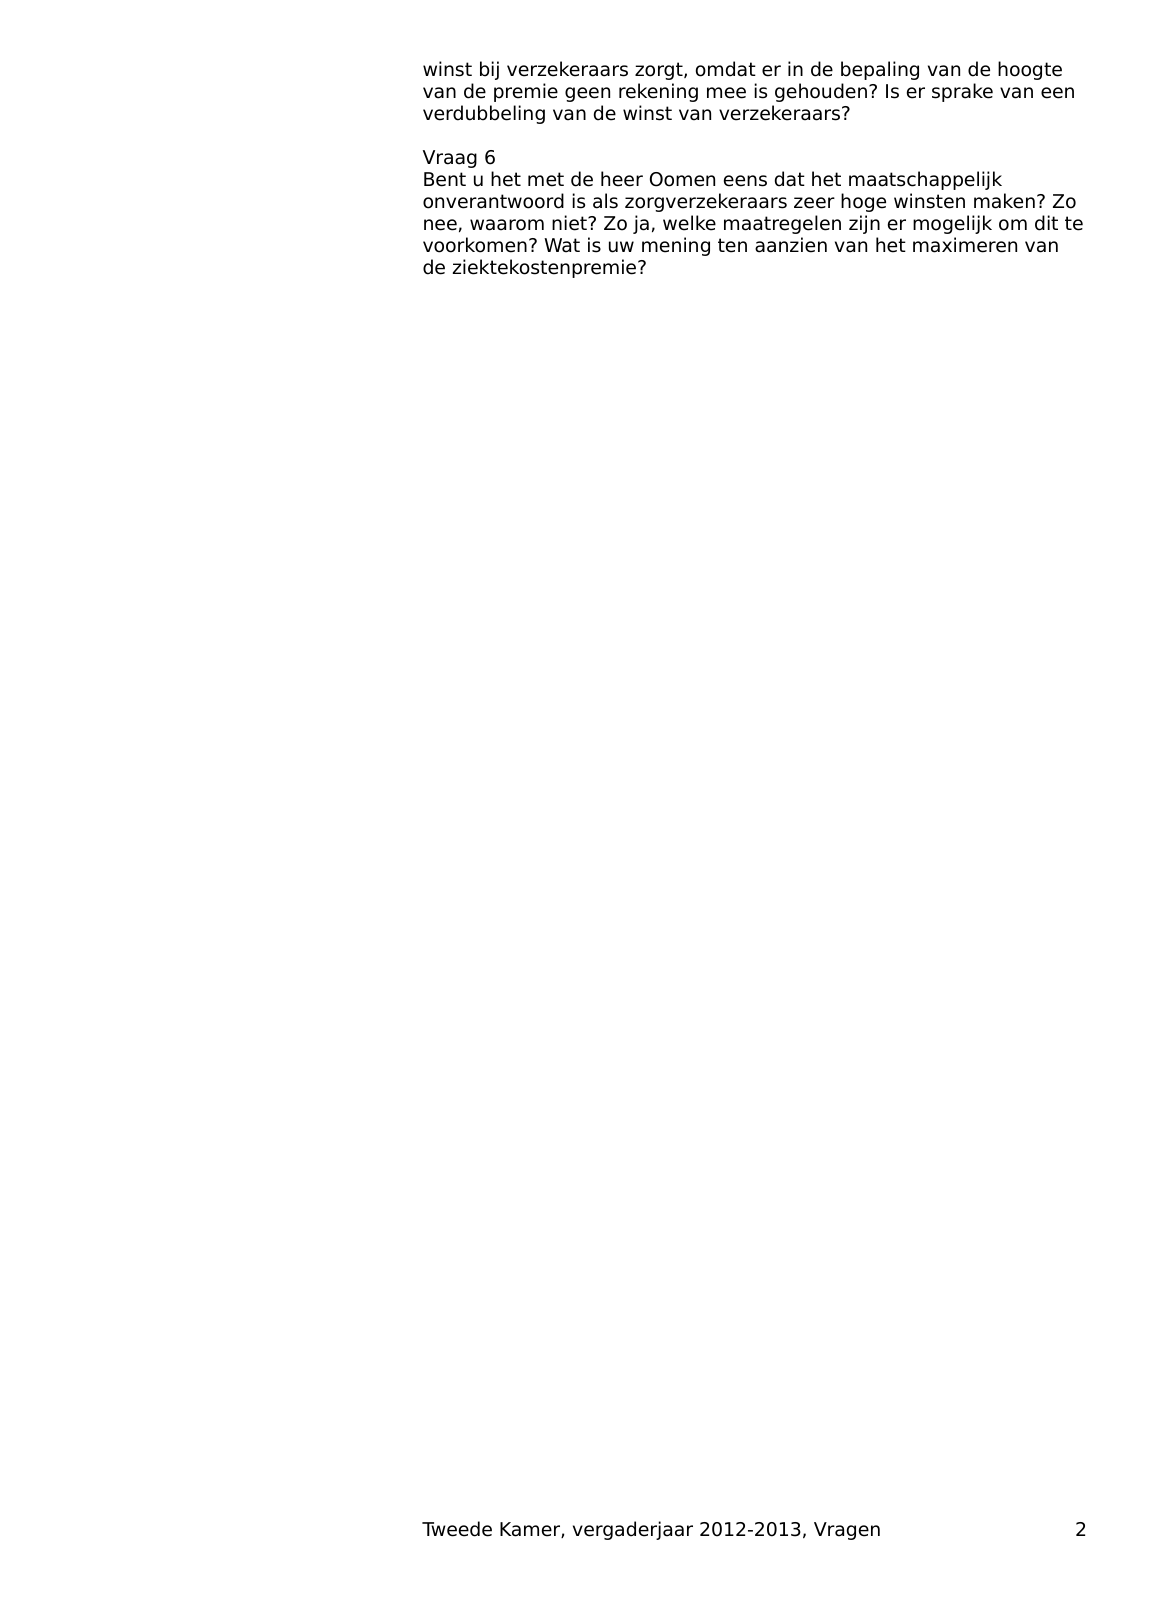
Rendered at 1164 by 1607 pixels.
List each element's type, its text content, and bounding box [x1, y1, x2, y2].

text Bent u het met de heer Oomen eens dat het maatschappelijk onverantwoord is als zorgverzekeraars zeer hoge winsten maken? Zo nee, waarom niet? Zo ja, welke maatregelen zijn er mogelijk om dit te voorkomen? Wat is uw mening ten aanzien van het maximeren van de ziektekostenpremie? [422, 169, 1087, 279]
text Vraag 6 [422, 147, 1087, 169]
text winst bij verzekeraars zorgt, omdat er in de bepaling van de hoogte van de premie geen rekening mee is gehouden? Is er sprake van een verdubbeling van de winst van verzekeraars? [422, 59, 1087, 125]
